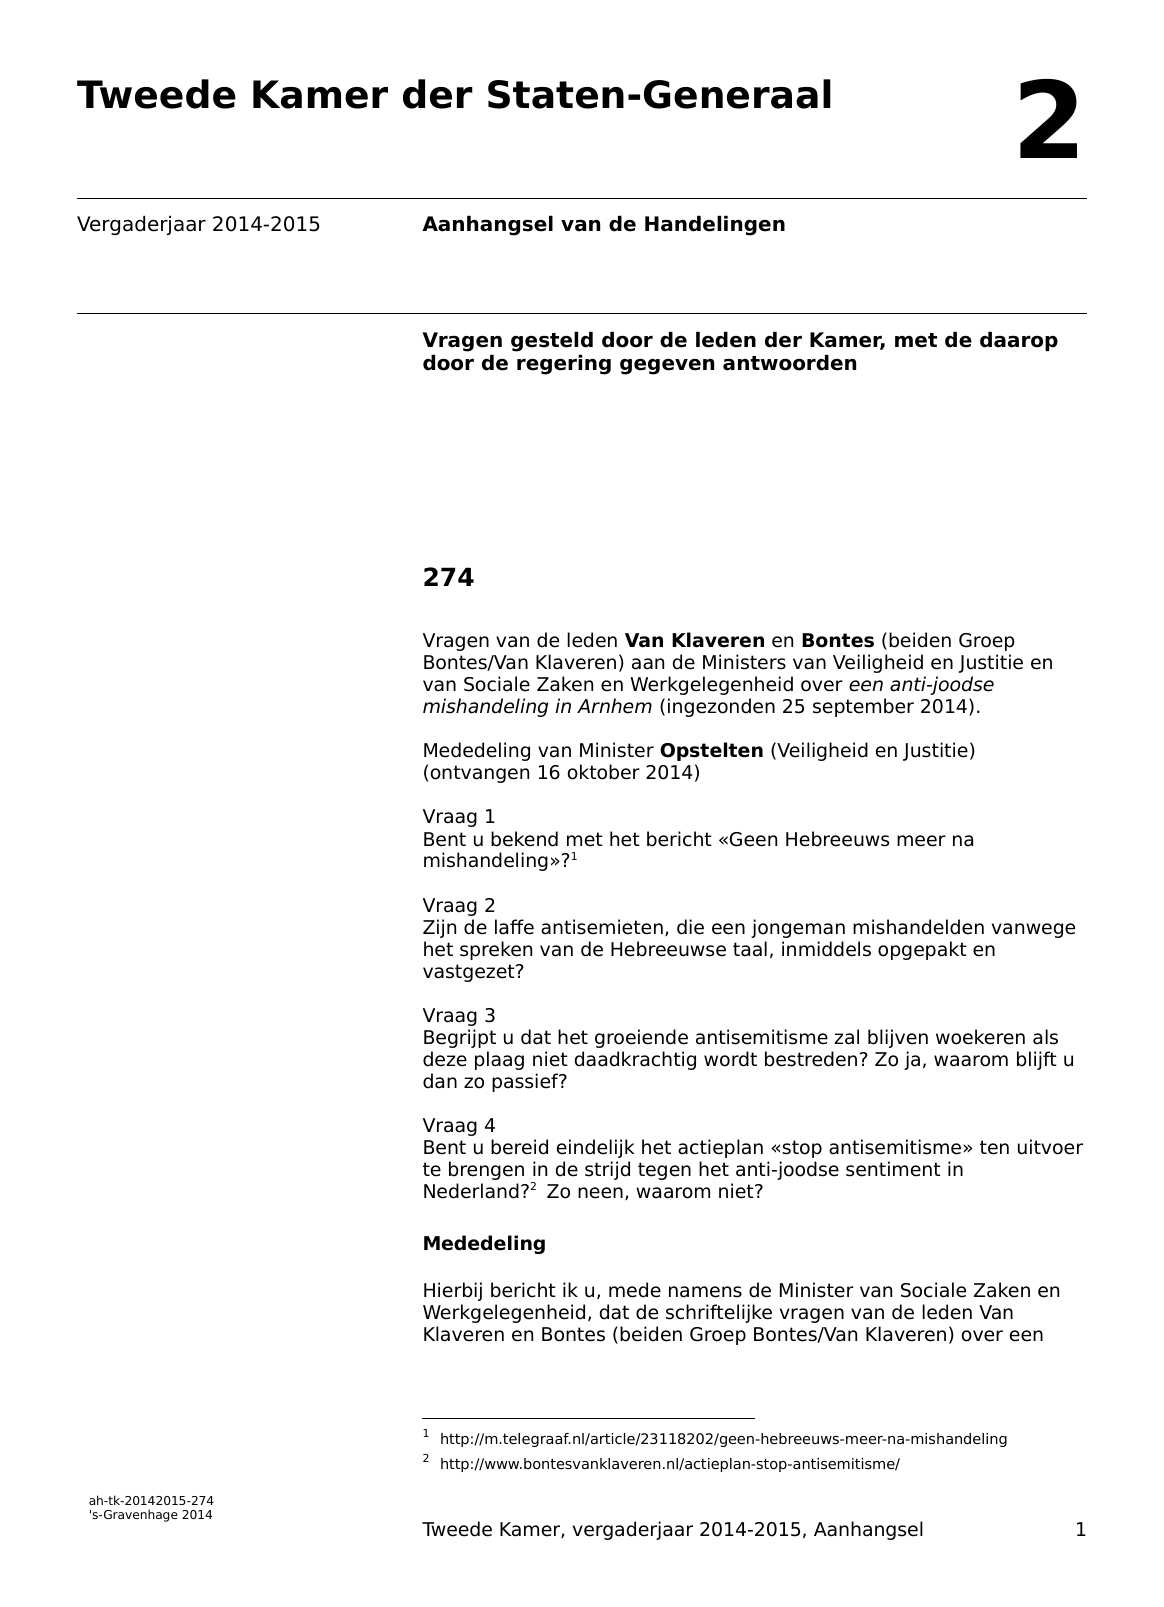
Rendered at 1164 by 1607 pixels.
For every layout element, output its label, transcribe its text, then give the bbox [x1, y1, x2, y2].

text ah-tk-20142015-274 [88, 1494, 323, 1508]
text Hierbij bericht ik u, mede namens de Minister van Sociale Zaken en Werkgelegenheid, dat de schriftelijke vragen van de leden Van Klaveren en Bontes (beiden Groep Bontes/Van Klaveren) over een [422, 1280, 1087, 1346]
table_cell Vergaderjaar 2014-2015 [77, 199, 422, 313]
text 274 [422, 563, 1087, 592]
text Vraag 4 [422, 1115, 1087, 1137]
text http://www.bontesvanklaveren.nl/actieplan-stop-antisemitisme/ [422, 1452, 1087, 1474]
table_header 2 [886, 59, 1087, 198]
text Vraag 1 [422, 806, 1087, 828]
table_cell Aanhangsel van de Handelingen [422, 199, 1087, 313]
text http://m.telegraaf.nl/article/23118202/geen-hebreeuws-meer-na-mishandeling [422, 1427, 1087, 1449]
text 's-Gravenhage 2014 [88, 1508, 323, 1522]
text Begrijpt u dat het groeiende antisemitisme zal blijven woekeren als deze plaag niet daadkrachtig wordt bestreden? Zo ja, waarom blijft u dan zo passief? [422, 1027, 1087, 1093]
table_cell Vragen gesteld door de leden der Kamer, met de daarop door de regering gegeven antwoorden [422, 314, 1087, 375]
table_cell [77, 314, 422, 375]
text Bent u bekend met het bericht «Geen Hebreeuws meer na mishandeling»? [422, 828, 1087, 872]
text Vraag 2 [422, 894, 1087, 917]
text Zijn de laffe antisemieten, die een jongeman mishandelden vanwege het spreken van de Hebreeuwse taal, inmiddels opgepakt en vastgezet? [422, 917, 1087, 982]
text Bent u bereid eindelijk het actieplan «stop antisemitisme» ten uitvoer te brengen in de strijd tegen het anti-joodse sentiment in Nederland? Zo neen, waarom niet? [422, 1137, 1087, 1203]
text Vragen van de leden Van Klaveren en Bontes (beiden Groep Bontes/Van Klaveren) aan de Ministers van Veiligheid en Justitie en van Sociale Zaken en Werkgelegenheid over een anti-joodse mishandeling in Arnhem (ingezonden 25 september 2014). [422, 630, 1087, 718]
subtitle Mededeling [422, 1233, 1087, 1255]
text Vraag 3 [422, 1005, 1087, 1027]
text Mededeling van Minister Opstelten (Veiligheid en Justitie) (ontvangen 16 oktober 2014) [422, 740, 1087, 784]
table_header Tweede Kamer der Staten-Generaal [77, 59, 886, 198]
